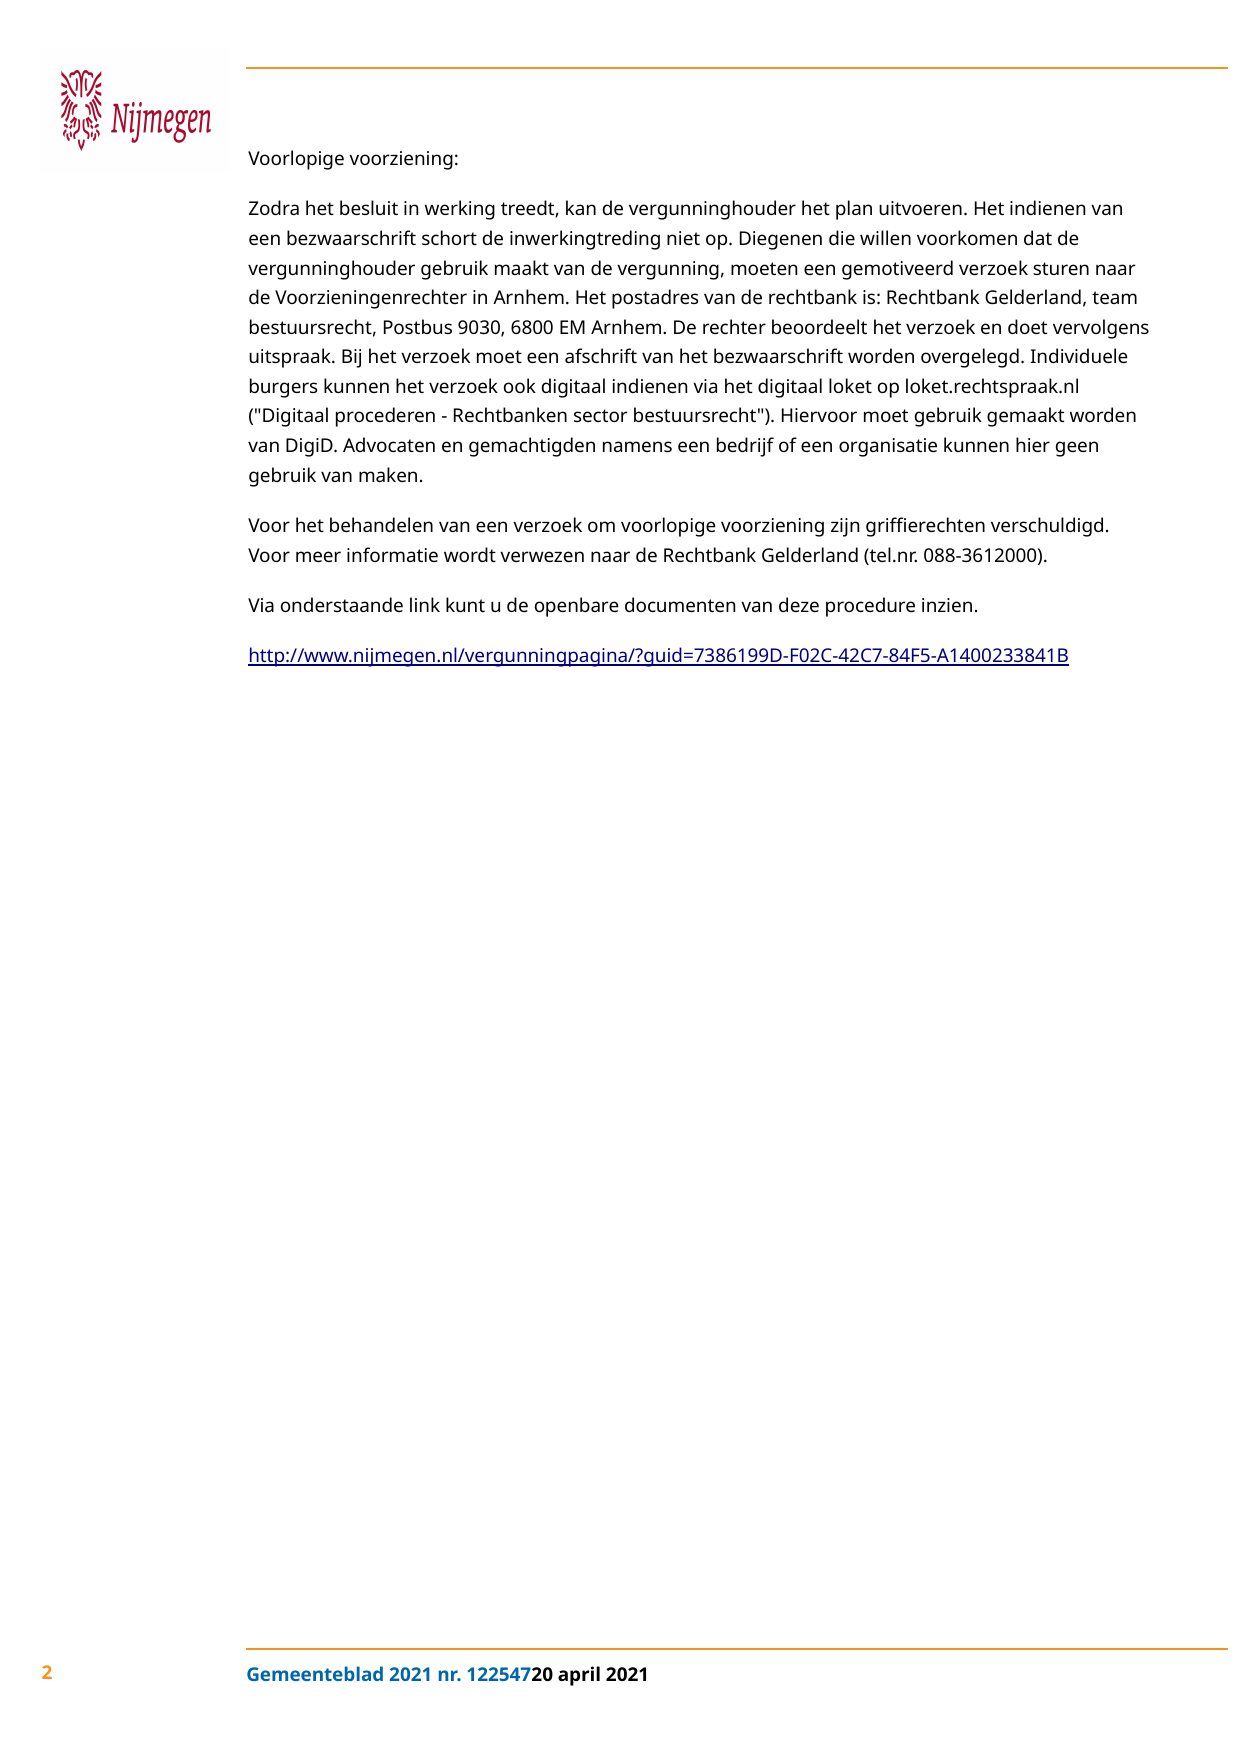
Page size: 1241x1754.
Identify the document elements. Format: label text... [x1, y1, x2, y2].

text http://www.nijmegen.nl/vergunningpagina/?guid=7386199D-F02C-42C7-84F5-A1400233841B [248, 643, 1152, 668]
text Via onderstaande link kunt u de openbare documenten van deze procedure inzien. [248, 592, 1152, 618]
text Zodra het besluit in werking treedt, kan de vergunninghouder het plan uitvoeren. Het indienen van een bezwaarschrift schort de inwerkingtreding niet op. Diegenen die willen voorkomen dat de vergunninghouder gebruik maakt van de vergunning, moeten een gemotiveerd verzoek sturen naar de Voorzieningenrechter in Arnhem. Het postadres van de rechtbank is: Rechtbank Gelderland, team bestuursrecht, Postbus 9030, 6800 EM Arnhem. De rechter beoordeelt het verzoek en doet vervolgens uitspraak. Bij het verzoek moet een afschrift van het bezwaarschrift worden overgelegd. Individuele burgers kunnen het verzoek ook digitaal indienen via het digitaal loket op loket.rechtspraak.nl ("Digitaal procederen - Rechtbanken sector bestuursrecht"). Hiervoor moet gebruik gemaakt worden van DigiD. Advocaten en gemachtigden namens een bedrijf of een organisatie kunnen hier geen gebruik van maken. [248, 196, 1152, 488]
picture [41, 47, 231, 172]
text Voor het behandelen van een verzoek om voorlopige voorziening zijn griffierechten verschuldigd. Voor meer informatie wordt verwezen naar de Rechtbank Gelderland (tel.nr. 088-3612000). [248, 512, 1152, 568]
text Voorlopige voorziening: [248, 145, 1152, 171]
